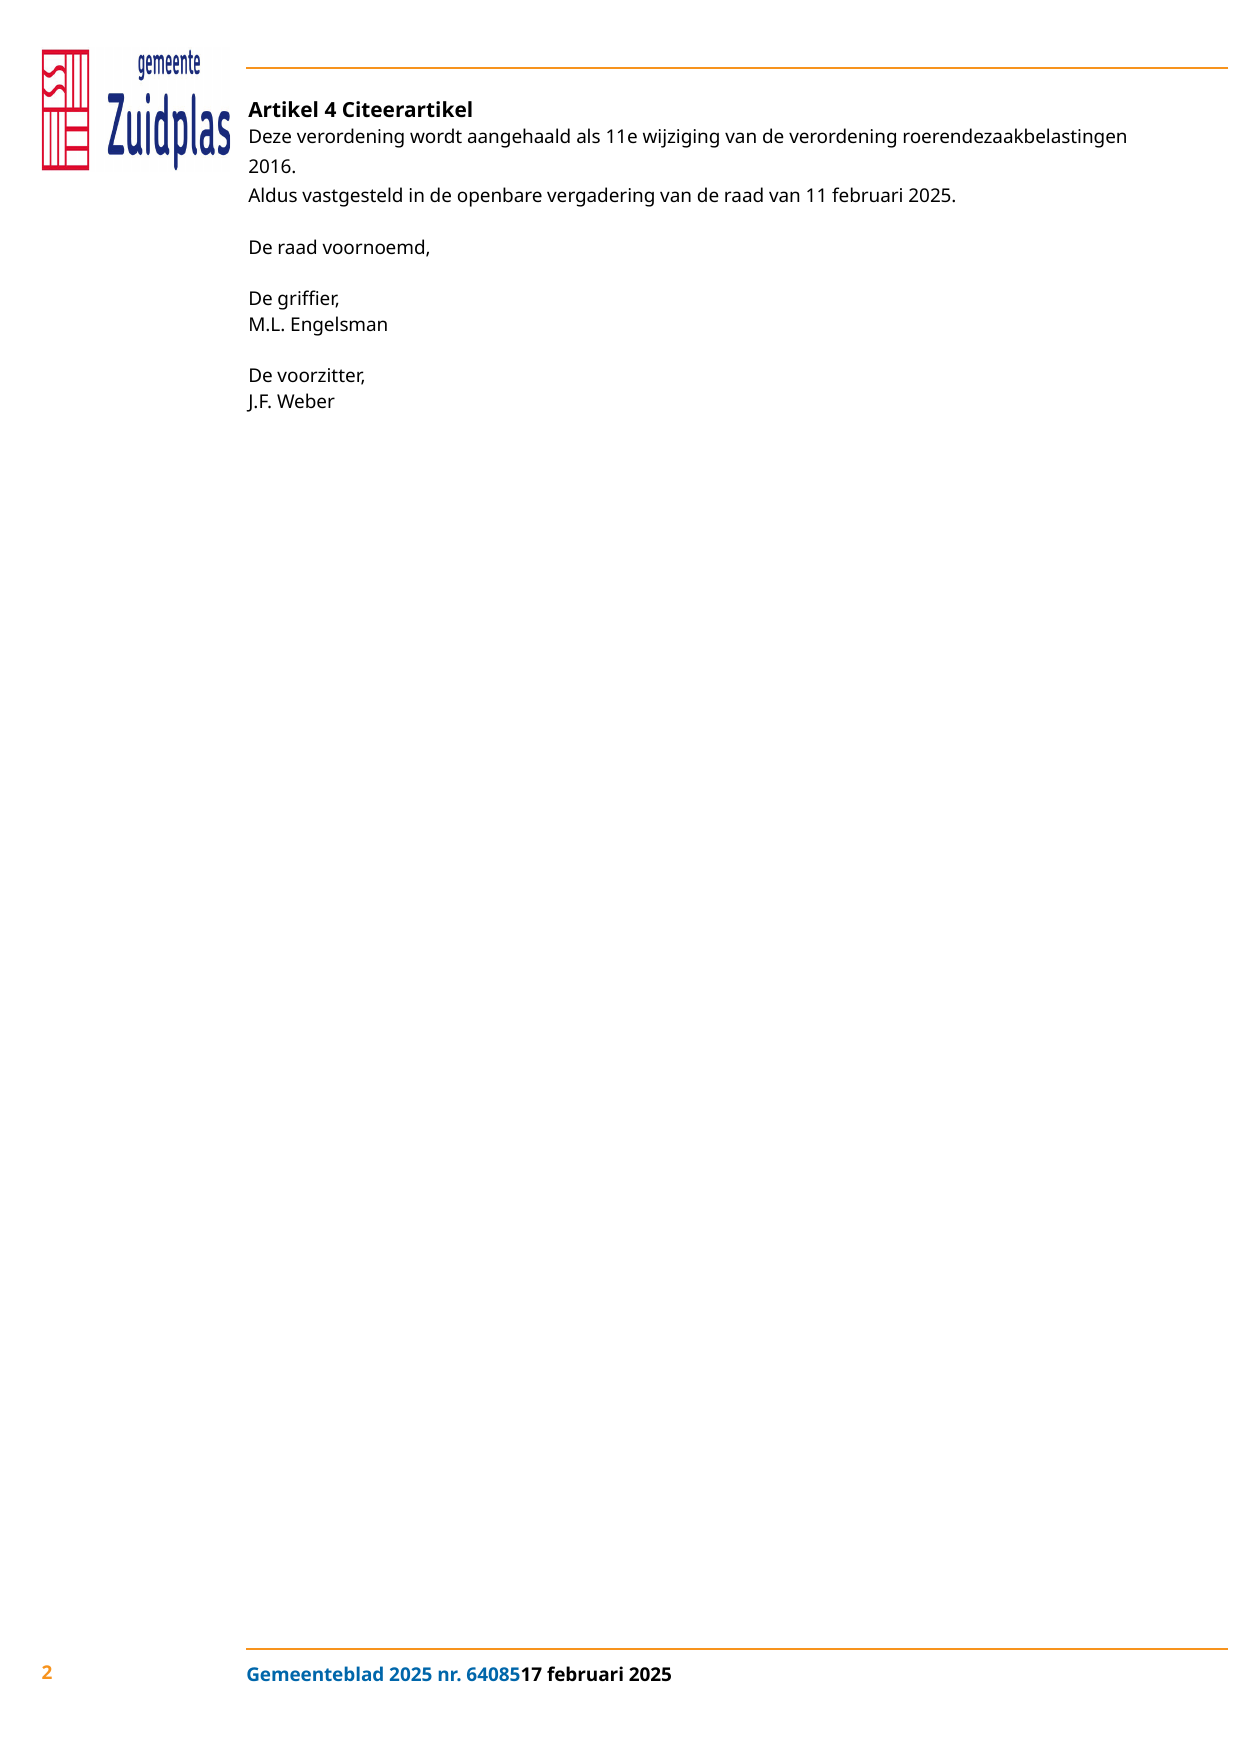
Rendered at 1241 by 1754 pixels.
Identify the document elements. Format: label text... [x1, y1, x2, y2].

text J.F. Weber [248, 388, 1152, 414]
text Aldus vastgesteld in de openbare vergadering van de raad van 11 februari 2025. [248, 182, 1152, 208]
text De griffier, [248, 285, 1152, 311]
text De raad voornoemd, [248, 234, 1152, 259]
text Artikel 4 Citeerartikel [248, 95, 1152, 123]
text Deze verordening wordt aangehaald als 11e wijziging van de verordening roerendezaakbelastingen 2016. [248, 123, 1152, 178]
text M.L. Engelsman [248, 311, 1152, 337]
picture [41, 47, 231, 172]
text De voorzitter, [248, 362, 1152, 388]
